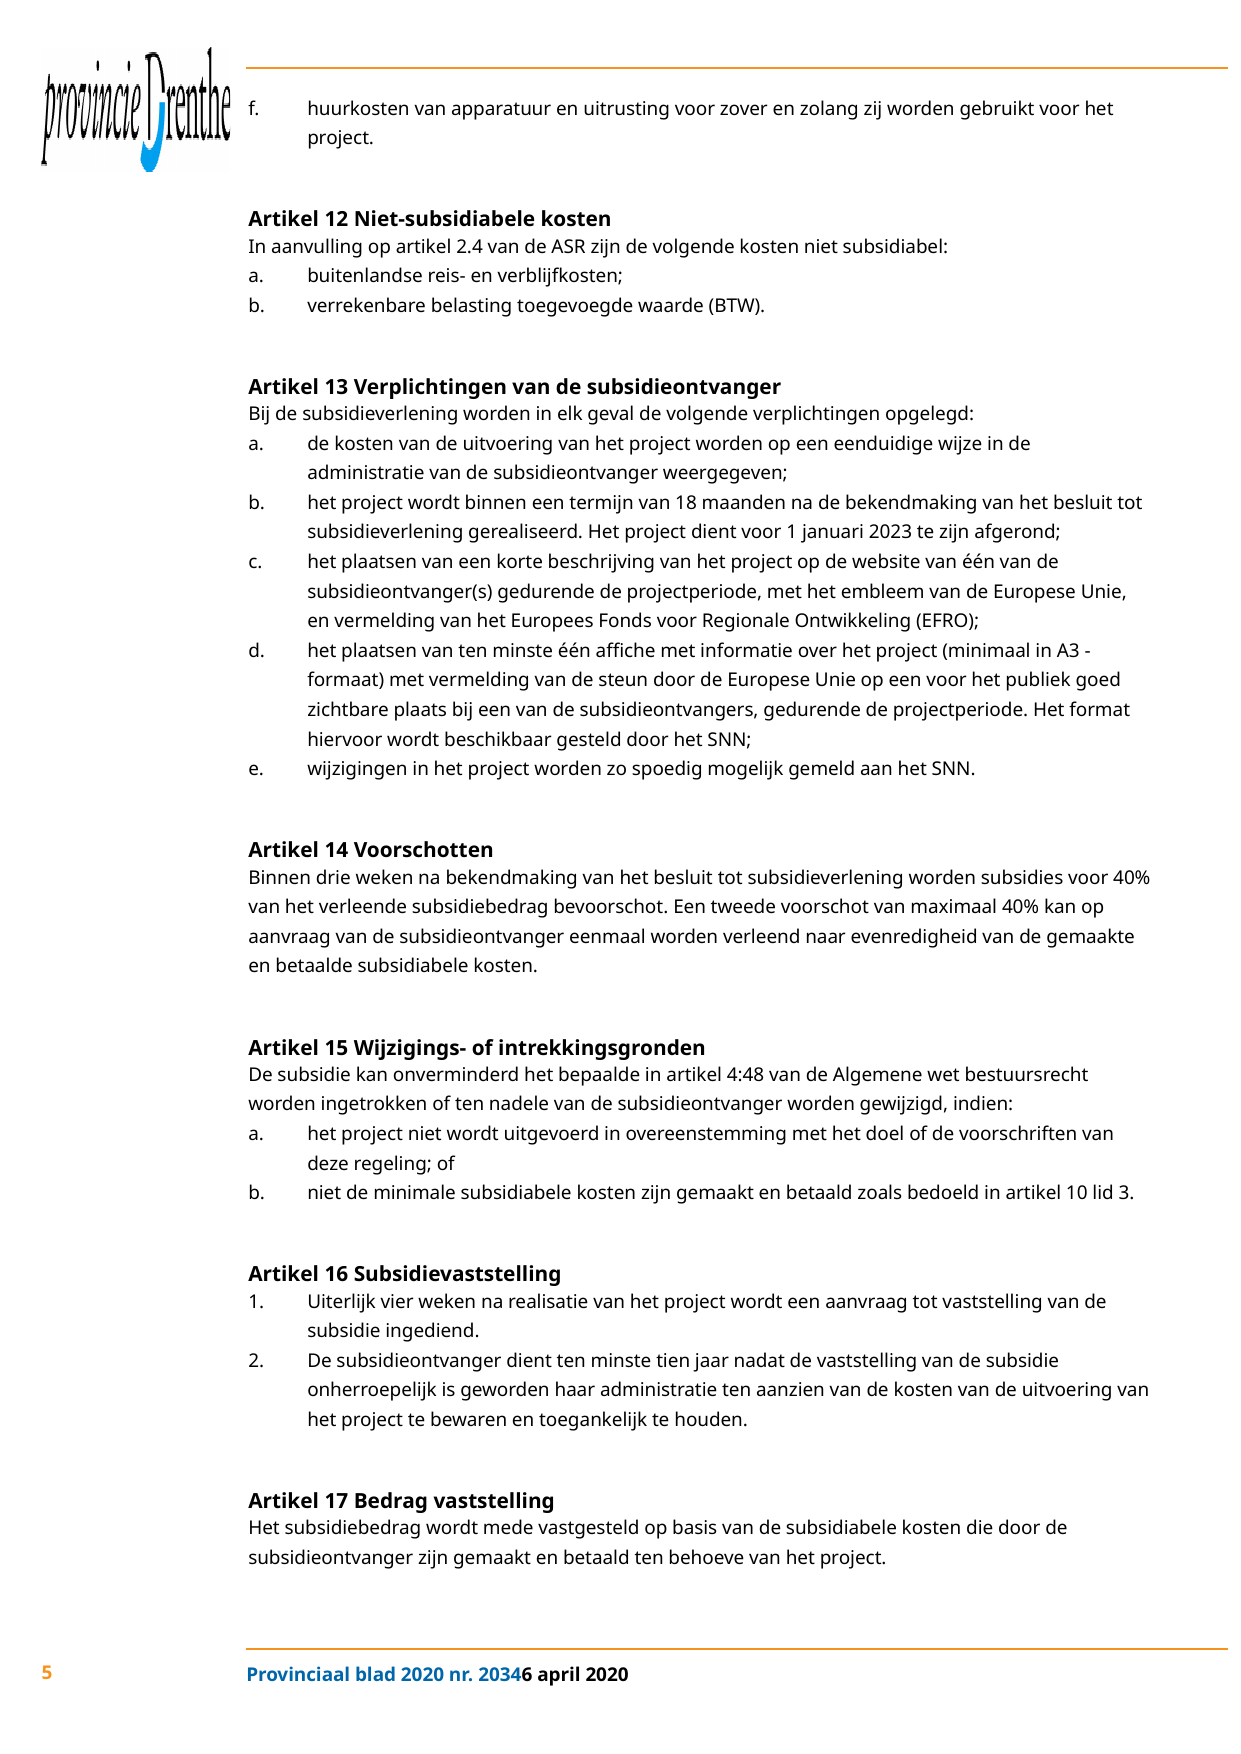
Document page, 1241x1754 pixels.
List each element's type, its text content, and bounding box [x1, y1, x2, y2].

list niet de minimale subsidiabele kosten zijn gemaakt en betaald zoals bedoeld in artikel 10 lid 3. [248, 1179, 1152, 1205]
list huurkosten van apparatuur en uitrusting voor zover en zolang zij worden gebruikt voor het project. [248, 95, 1152, 150]
list verrekenbare belasting toegevoegde waarde (BTW). [248, 292, 1152, 318]
text Artikel 17 Bedrag vaststelling [248, 1486, 1152, 1514]
list het plaatsen van ten minste één affiche met informatie over het project (minimaal in A3 - formaat) met vermelding van de steun door de Europese Unie op een voor het publiek goed zichtbare plaats bij een van de subsidieontvangers, gedurende de projectperiode. Het format hiervoor wordt beschikbaar gesteld door het SNN; [248, 637, 1152, 752]
list de kosten van de uitvoering van het project worden op een eenduidige wijze in de administratie van de subsidieontvanger weergegeven; [248, 430, 1152, 485]
text Artikel 14 Voorschotten [248, 835, 1152, 864]
list De subsidieontvanger dient ten minste tien jaar nadat de vaststelling van de subsidie onherroepelijk is geworden haar administratie ten aanzien van de kosten van de uitvoering van het project te bewaren en toegankelijk te houden. [248, 1347, 1152, 1432]
list wijzigingen in het project worden zo spoedig mogelijk gemeld aan het SNN. [248, 755, 1152, 781]
list buitenlandse reis- en verblijfkosten; [248, 262, 1152, 288]
list Uiterlijk vier weken na realisatie van het project wordt een aanvraag tot vaststelling van de subsidie ingediend. [248, 1288, 1152, 1343]
picture [41, 47, 231, 172]
list het plaatsen van een korte beschrijving van het project op de website van één van de subsidieontvanger(s) gedurende de projectperiode, met het embleem van de Europese Unie, en vermelding van het Europees Fonds voor Regionale Ontwikkeling (EFRO); [248, 548, 1152, 633]
text Binnen drie weken na bekendmaking van het besluit tot subsidieverlening worden subsidies voor 40% van het verleende subsidiebedrag bevoorschot. Een tweede voorschot van maximaal 40% kan op aanvraag van de subsidieontvanger eenmaal worden verleend naar evenredigheid van de gemaakte en betaalde subsidiabele kosten. [248, 864, 1152, 978]
text Artikel 12 Niet-subsidiabele kosten [248, 204, 1152, 233]
text Het subsidiebedrag wordt mede vastgesteld op basis van de subsidiabele kosten die door de subsidieontvanger zijn gemaakt en betaald ten behoeve van het project. [248, 1514, 1152, 1570]
text Artikel 13 Verplichtingen van de subsidieontvanger [248, 372, 1152, 400]
text De subsidie kan onverminderd het bepaalde in artikel 4:48 van de Algemene wet bestuursrecht worden ingetrokken of ten nadele van de subsidieontvanger worden gewijzigd, indien: [248, 1061, 1152, 1116]
text Bij de subsidieverlening worden in elk geval de volgende verplichtingen opgelegd: [248, 400, 1152, 426]
text Artikel 16 Subsidievaststelling [248, 1259, 1152, 1288]
list het project niet wordt uitgevoerd in overeenstemming met het doel of de voorschriften van deze regeling; of [248, 1120, 1152, 1176]
text In aanvulling op artikel 2.4 van de ASR zijn de volgende kosten niet subsidiabel: [248, 233, 1152, 258]
list het project wordt binnen een termijn van 18 maanden na de bekendmaking van het besluit tot subsidieverlening gerealiseerd. Het project dient voor 1 januari 2023 te zijn afgerond; [248, 489, 1152, 544]
text Artikel 15 Wijzigings- of intrekkingsgronden [248, 1033, 1152, 1061]
